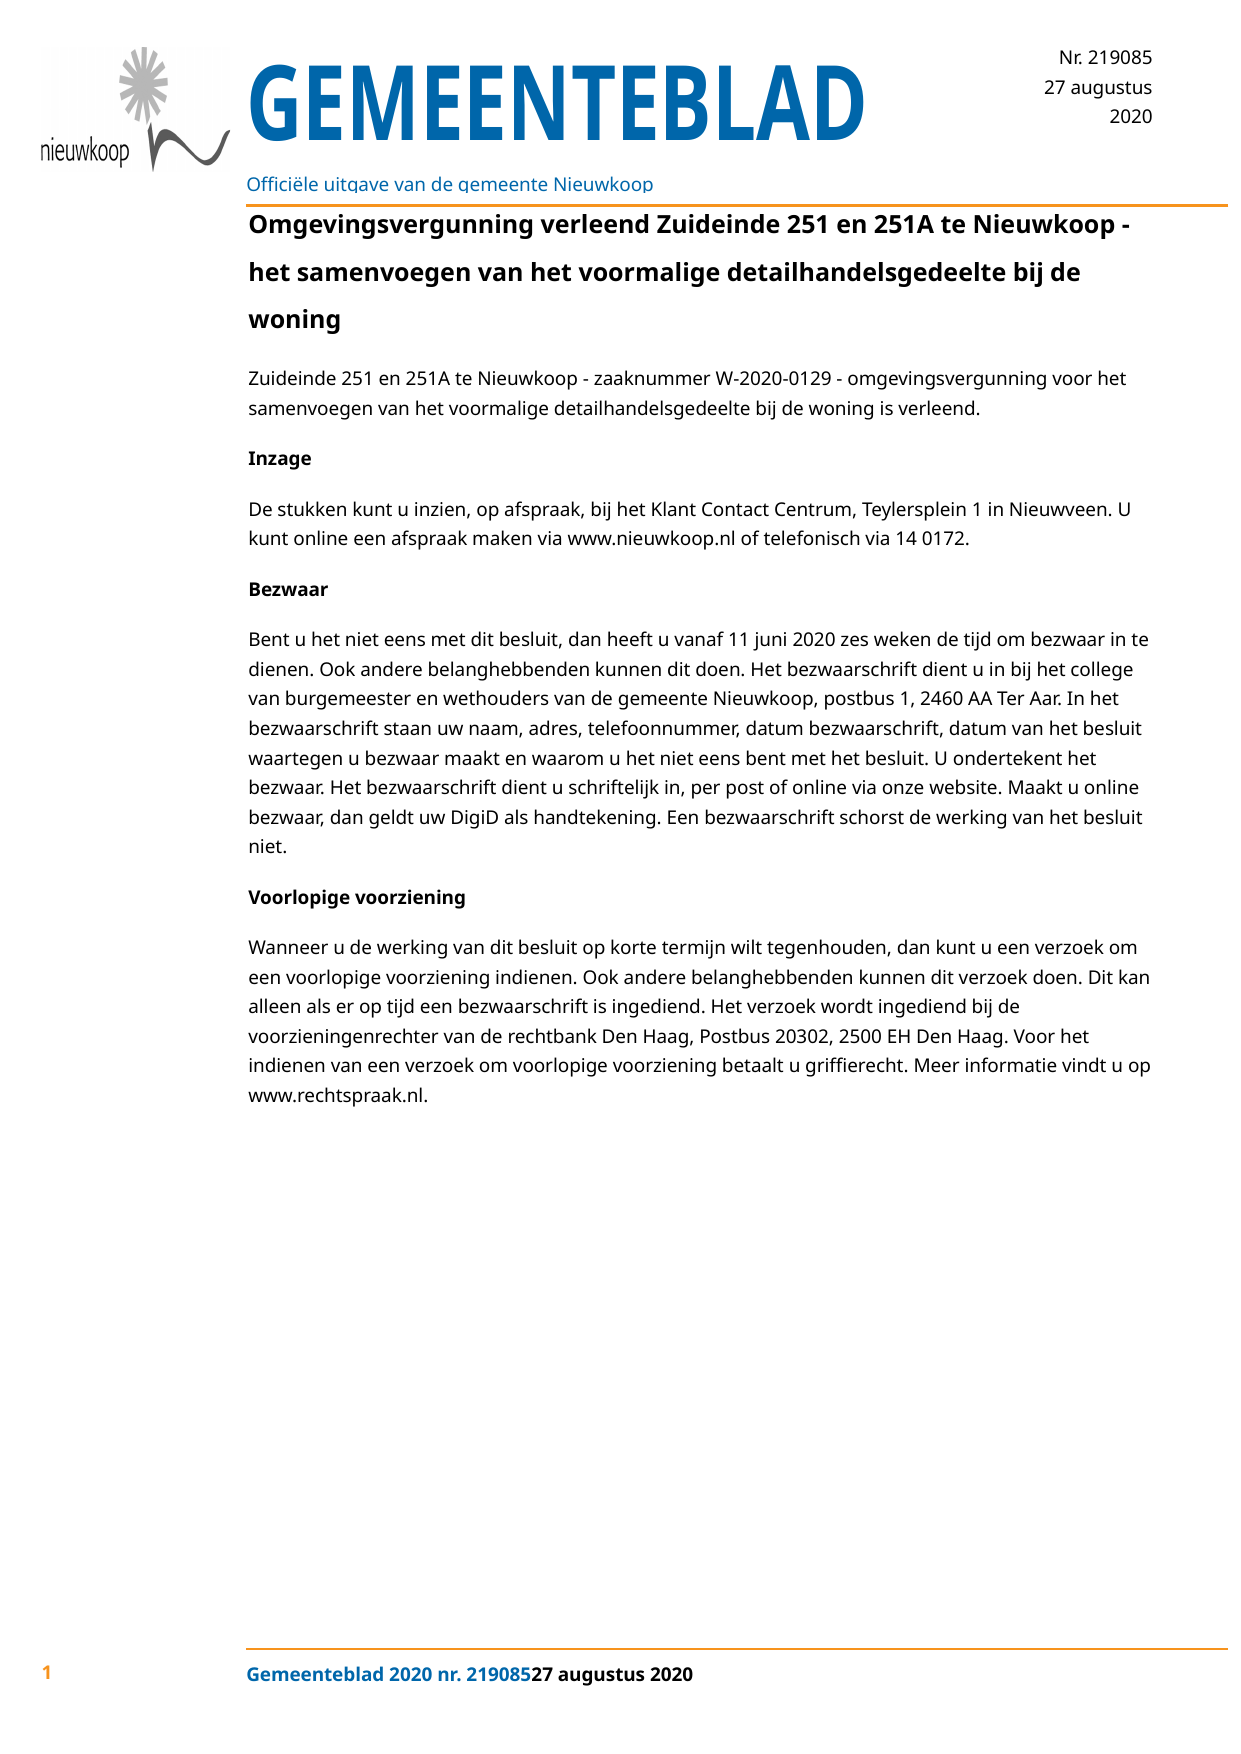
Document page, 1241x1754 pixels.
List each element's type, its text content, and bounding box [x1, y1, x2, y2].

text Bent u het niet eens met dit besluit, dan heeft u vanaf 11 juni 2020 zes weken de tijd om bezwaar in te dienen. Ook andere belanghebbenden kunnen dit doen. Het bezwaarschrift dient u in bij het college van burgemeester en wethouders van de gemeente Nieuwkoop, postbus 1, 2460 AA Ter Aar. In het bezwaarschrift staan uw naam, adres, telefoonnummer, datum bezwaarschrift, datum van het besluit waartegen u bezwaar maakt en waarom u het niet eens bent met het besluit. U ondertekent het bezwaar. Het bezwaarschrift dient u schriftelijk in, per post of online via onze website. Maakt u online bezwaar, dan geldt uw DigiD als handtekening. Een bezwaarschrift schorst de werking van het besluit niet. [248, 626, 1152, 859]
text Bezwaar [248, 576, 1152, 602]
picture [41, 47, 231, 172]
text Voorlopige voorziening [248, 884, 1152, 909]
text Inzage [248, 446, 1152, 471]
text Wanneer u de werking van dit besluit op korte termijn wilt tegenhouden, dan kunt u een verzoek om een voorlopige voorziening indienen. Ook andere belanghebbenden kunnen dit verzoek doen. Dit kan alleen als er op tijd een bezwaarschrift is ingediend. Het verzoek wordt ingediend bij de voorzieningenrechter van de rechtbank Den Haag, Postbus 20302, 2500 EH Den Haag. Voor het indienen van een verzoek om voorlopige voorziening betaalt u griffierecht. Meer informatie vindt u op www.rechtspraak.nl. [248, 934, 1152, 1108]
text Omgevingsvergunning verleend Zuideinde 251 en 251A te Nieuwkoop - het samenvoegen van het voormalige detailhandelsgedeelte bij de woning [248, 207, 1152, 336]
text Zuideinde 251 en 251A te Nieuwkoop - zaaknummer W-2020-0129 - omgevingsvergunning voor het samenvoegen van het voormalige detailhandelsgedeelte bij de woning is verleend. [248, 366, 1152, 421]
text De stukken kunt u inzien, op afspraak, bij het Klant Contact Centrum, Teylersplein 1 in Nieuwveen. U kunt online een afspraak maken via www.nieuwkoop.nl of telefonisch via 14 0172. [248, 496, 1152, 551]
